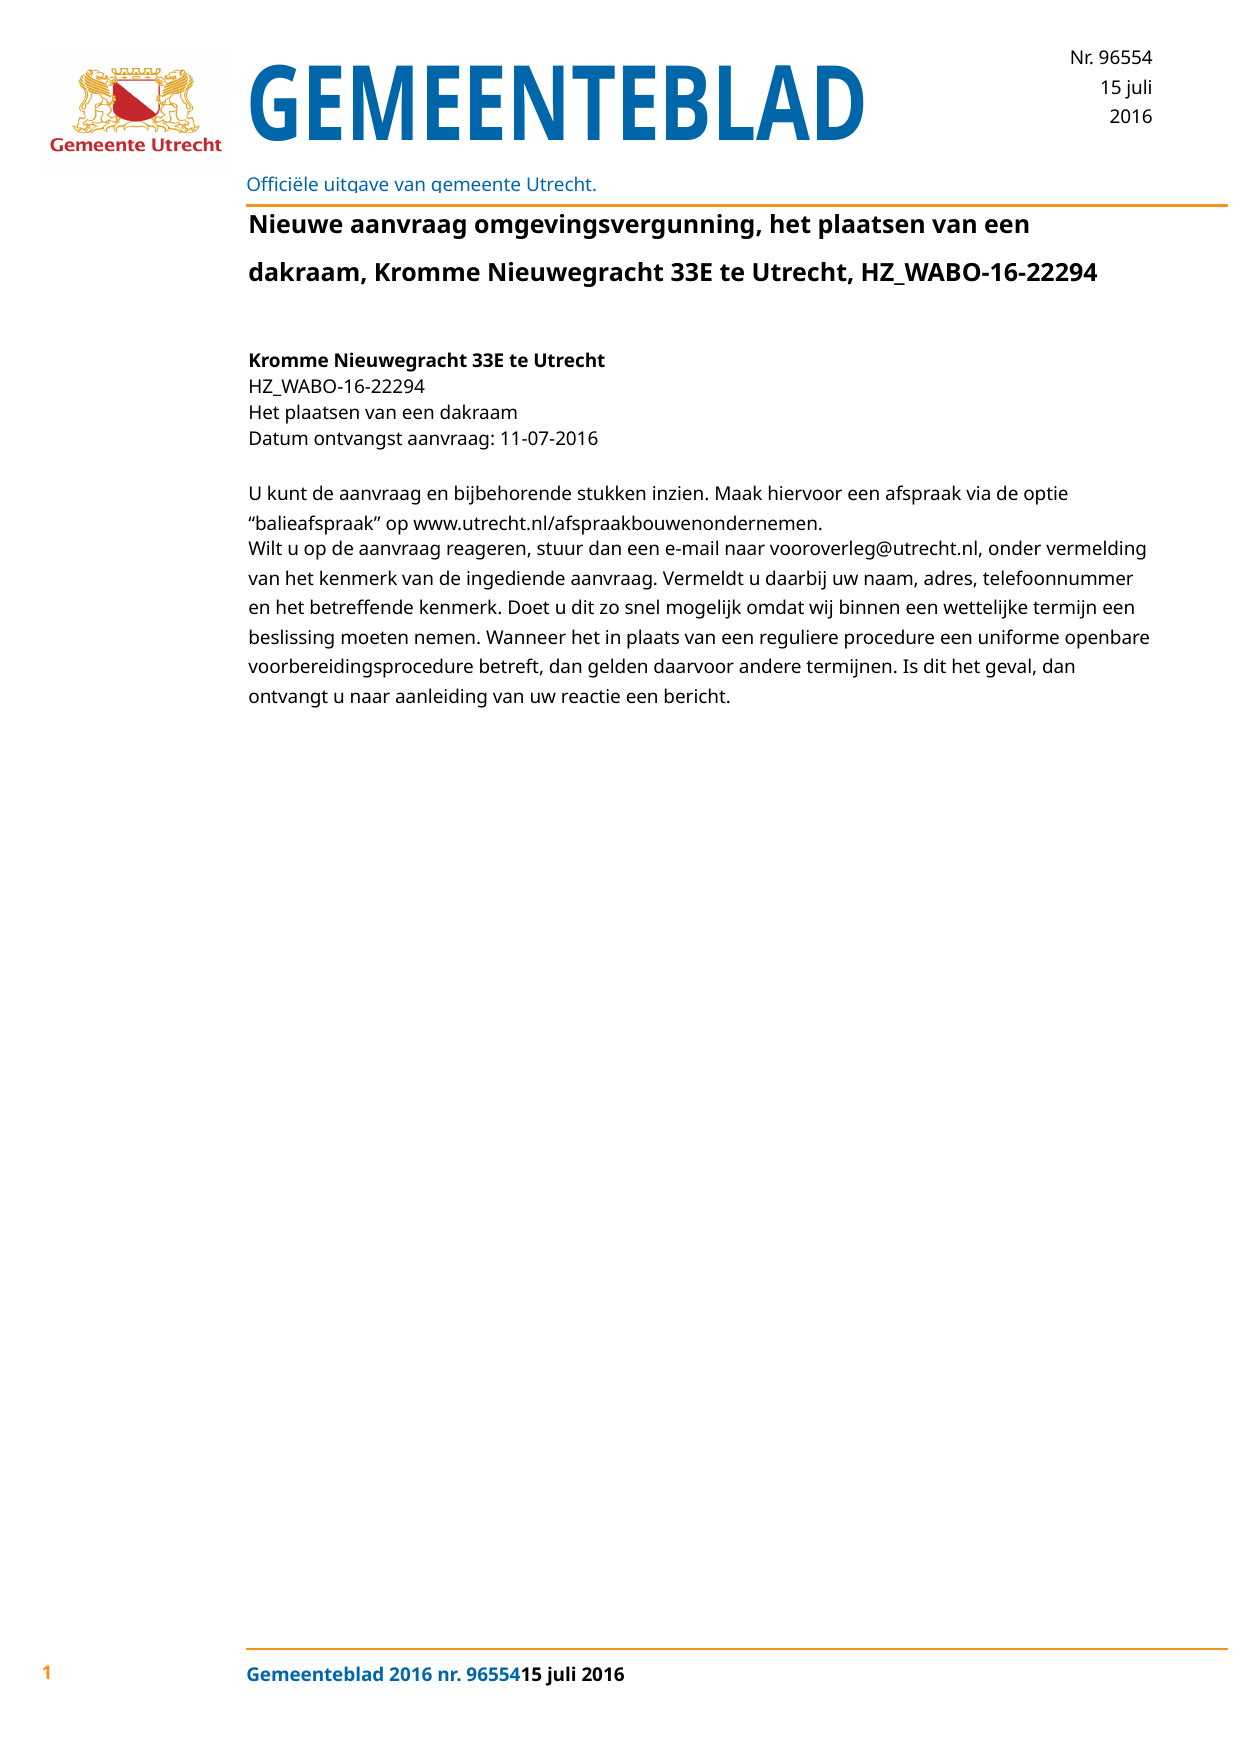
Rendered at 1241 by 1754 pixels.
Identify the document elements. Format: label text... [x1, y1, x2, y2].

table_header Kromme Nieuwegracht 33E te Utrecht [248, 348, 1152, 373]
table_cell U kunt de aanvraag en bijbehorende stukken inzien. Maak hiervoor een afspraak via de optie “balieafspraak” op www.utrecht.nl/afspraakbouwenondernemen. [248, 480, 1152, 535]
table_cell Het plaatsen van een dakraam [248, 399, 549, 425]
table_cell HZ_WABO-16-22294 [248, 373, 1152, 399]
table_cell Wilt u op de aanvraag reageren, stuur dan een e-mail naar vooroverleg@utrecht.nl, onder vermelding van het kenmerk van de ingediende aanvraag. Vermeldt u daarbij uw naam, adres, telefoonnummer en het betreffende kenmerk. Doet u dit zo snel mogelijk omdat wij binnen een wettelijke termijn een beslissing moeten nemen. Wanneer het in plaats van een reguliere procedure een uniforme openbare voorbereidingsprocedure betreft, dan gelden daarvoor andere termijnen. Is dit het geval, dan ontvangt u naar aanleiding van uw reactie een bericht. [248, 535, 1152, 709]
picture [41, 47, 231, 172]
table_cell Datum ontvangst aanvraag: 11-07-2016 [248, 425, 1152, 480]
text Nieuwe aanvraag omgevingsvergunning, het plaatsen van een dakraam, Kromme Nieuwegracht 33E te Utrecht, HZ_WABO-16-22294 [248, 207, 1152, 288]
